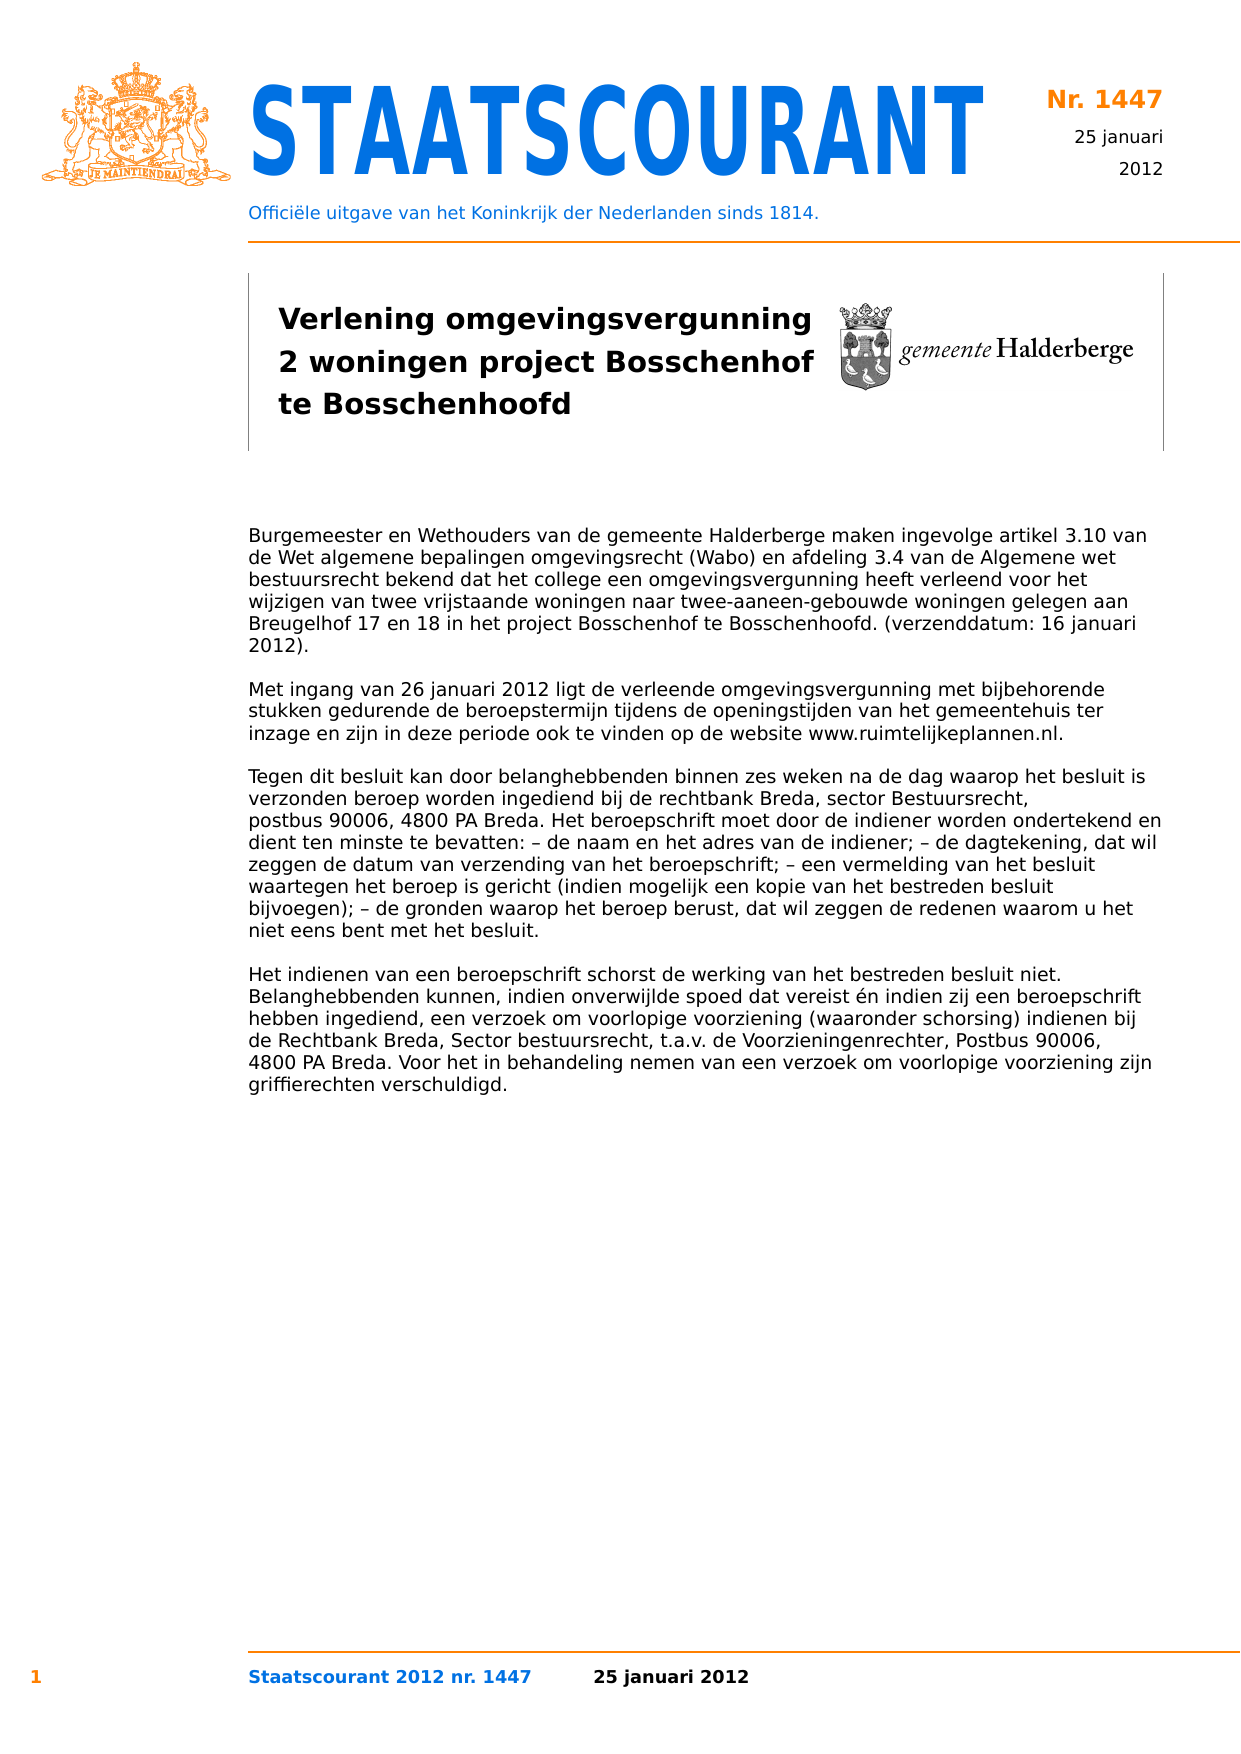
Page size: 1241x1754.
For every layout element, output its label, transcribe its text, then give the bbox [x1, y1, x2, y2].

text Het indienen van een beroepschrift schorst de werking van het bestreden besluit niet. Belanghebbenden kunnen, indien onverwijlde spoed dat vereist én indien zij een beroepschrift hebben ingediend, een verzoek om voorlopige voorziening (waaronder schorsing) indienen bij de Rechtbank Breda, Sector bestuursrecht, t.a.v. de Voorzieningenrechter, Postbus 90006, 4800 PA Breda. Voor het in behandeling nemen van een verzoek om voorlopige voorziening zijn griffierechten verschuldigd. [248, 964, 1163, 1096]
picture [838, 302, 1134, 391]
table_header Nr. 1447 [998, 62, 1240, 121]
table_cell Officiële uitgave van het Koninkrijk der Nederlanden sinds 1814. [248, 203, 1240, 241]
picture [41, 62, 231, 186]
text Burgemeester en Wethouders van de gemeente Halderberge maken ingevolge artikel 3.10 van de Wet algemene bepalingen omgevingsrecht (Wabo) en afdeling 3.4 van de Algemene wet bestuursrecht bekend dat het college een omgevingsvergunning heeft verleend voor het wijzigen van twee vrijstaande woningen naar twee-aaneen-gebouwde woningen gelegen aan Breugelhof 17 en 18 in het project Bosschenhof te Bosschenhoofd. (verzenddatum: 16 januari 2012). [248, 525, 1163, 657]
table_cell 25 januari [998, 121, 1240, 153]
table_header [25, 62, 248, 241]
table_cell 2012 [998, 153, 1240, 203]
text Tegen dit besluit kan door belanghebbenden binnen zes weken na de dag waarop het besluit is verzonden beroep worden ingediend bij de rechtbank Breda, sector Bestuursrecht, postbus 90006, 4800 PA Breda. Het beroepschrift moet door de indiener worden ondertekend en dient ten minste te bevatten: – de naam en het adres van de indiener; – de dagtekening, dat wil zeggen de datum van verzending van het beroepschrift; – een vermelding van het besluit waartegen het beroep is gericht (indien mogelijk een kopie van het bestreden besluit bijvoegen); – de gronden waarop het beroep berust, dat wil zeggen de redenen waarom u het niet eens bent met het besluit. [248, 766, 1163, 942]
subtitle Verlening omgevingsvergunning 2 woningen project Bosschenhof te Bosschenhoofd [249, 273, 1163, 451]
table_header STAATSCOURANT [248, 62, 998, 203]
text Met ingang van 26 januari 2012 ligt de verleende omgevingsvergunning met bijbehorende stukken gedurende de beroepstermijn tijdens de openingstijden van het gemeentehuis ter inzage en zijn in deze periode ook te vinden op de website www.ruimtelijkeplannen.nl. [248, 678, 1163, 744]
